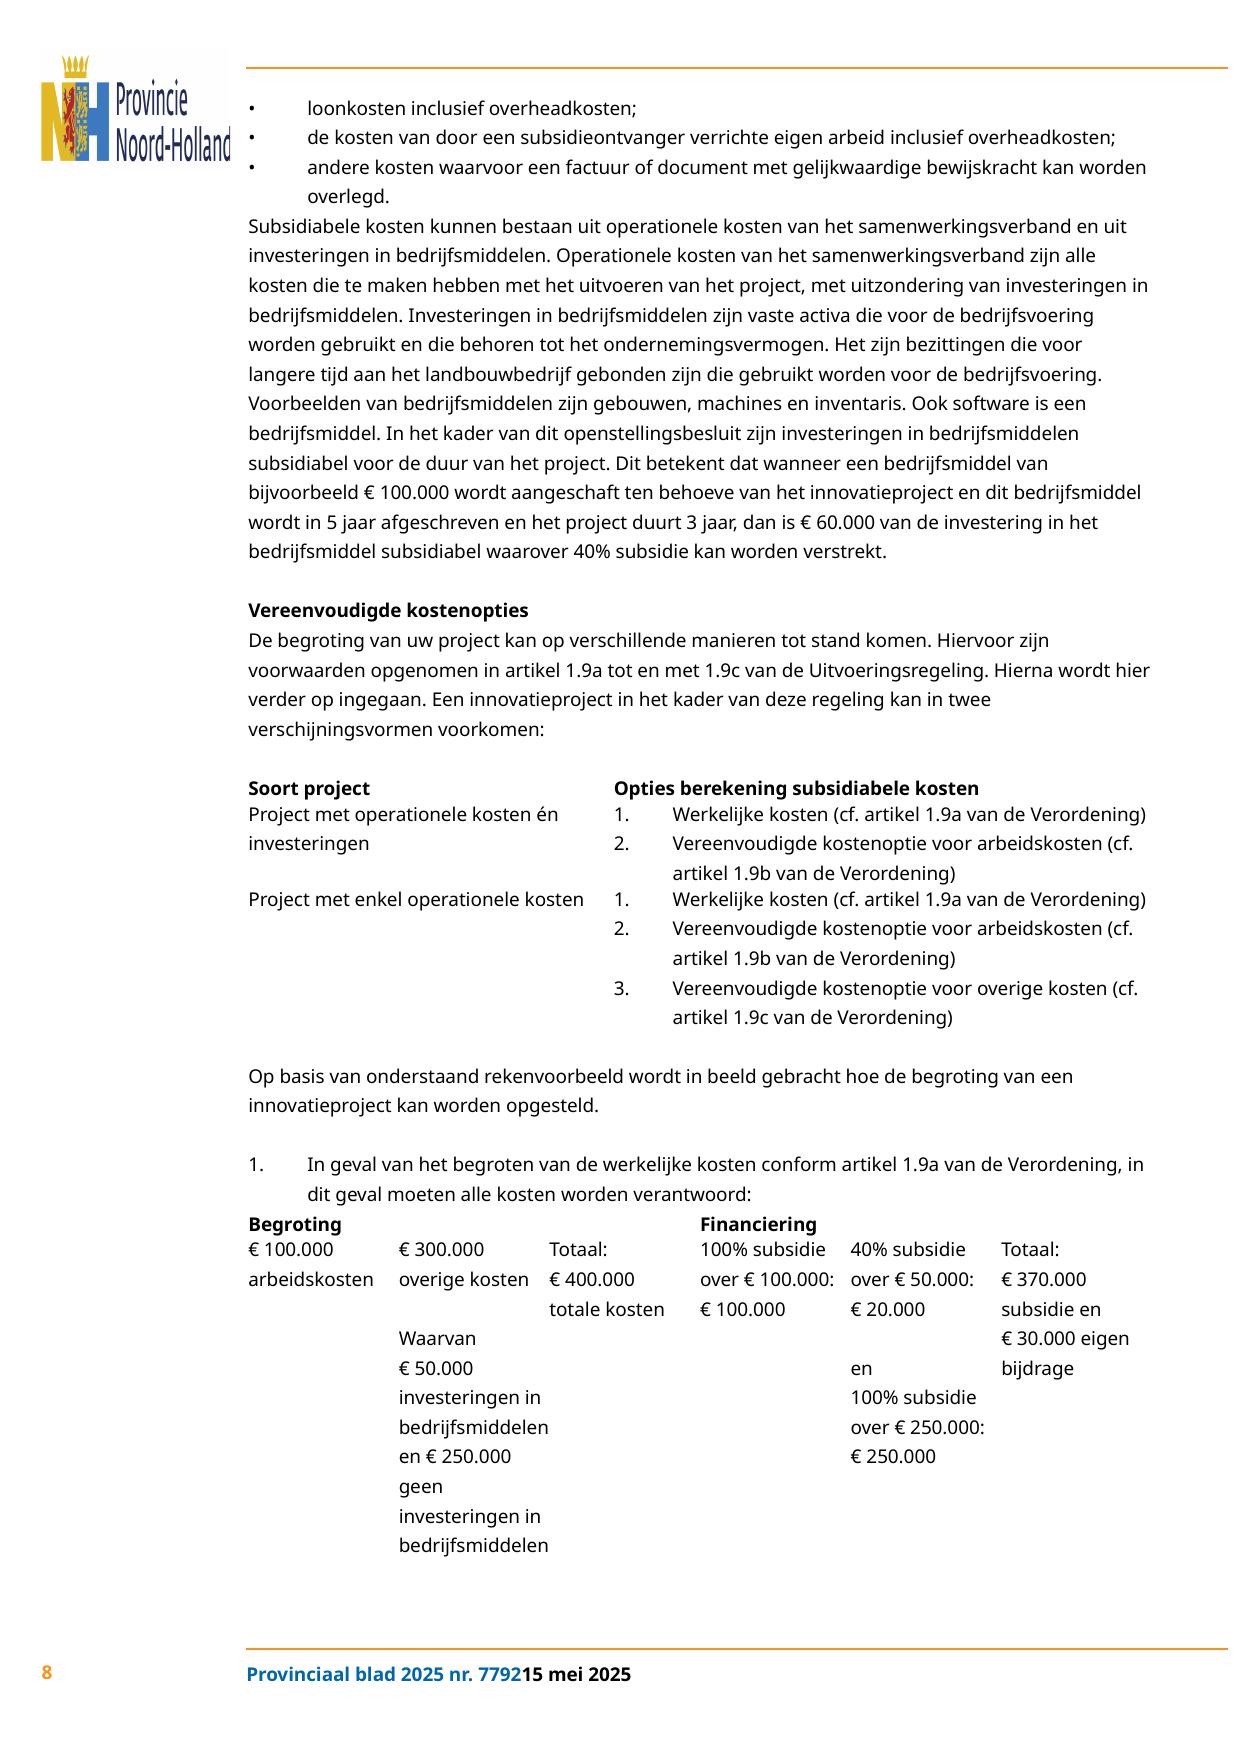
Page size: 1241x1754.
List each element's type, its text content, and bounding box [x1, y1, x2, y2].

table_header [850, 1211, 1001, 1237]
list andere kosten waarvoor een factuur of document met gelijkwaardige bewijskracht kan worden overlegd. [248, 154, 1152, 209]
list In geval van het begroten van de werkelijke kosten conform artikel 1.9a van de Verordening, in dit geval moeten alle kosten worden verantwoord: [248, 1152, 1152, 1207]
table_cell Totaal: € 370.000 subsidie en € 30.000 eigen bijdrage [1001, 1237, 1152, 1558]
table_cell € 100.000 arbeidskosten [248, 1237, 398, 1558]
table_header [549, 1211, 700, 1237]
text Vereenvoudigde kostenopties [248, 598, 1152, 623]
table_header Begroting [248, 1211, 398, 1237]
table_cell Werkelijke kosten (cf. artikel 1.9a van de Verordening) Vereenvoudigde kostenoptie voor arbeidskosten (cf. artikel 1.9b van de Verordening) Vereenvoudigde kostenoptie voor overige kosten (cf. artikel 1.9c van de Verordening) [614, 886, 1152, 1030]
table_cell Werkelijke kosten (cf. artikel 1.9a van de Verordening) Vereenvoudigde kostenoptie voor arbeidskosten (cf. artikel 1.9b van de Verordening) [614, 801, 1152, 886]
table_header [399, 1211, 549, 1237]
table_header Opties berekening subsidiabele kosten [614, 775, 1152, 801]
table_header Financiering [700, 1211, 850, 1237]
table_cell Project met enkel operationele kosten [248, 886, 613, 1030]
list de kosten van door een subsidieontvanger verrichte eigen arbeid inclusief overheadkosten; [248, 124, 1152, 150]
picture [41, 47, 231, 172]
table_header Soort project [248, 775, 613, 801]
table_cell Totaal: € 400.000 totale kosten [549, 1237, 700, 1558]
table_cell 100% subsidie over € 100.000: € 100.000 [700, 1237, 850, 1558]
text Subsidiabele kosten kunnen bestaan uit operationele kosten van het samenwerkingsverband en uit investeringen in bedrijfsmiddelen. Operationele kosten van het samenwerkingsverband zijn alle kosten die te maken hebben met het uitvoeren van het project, met uitzondering van investeringen in bedrijfsmiddelen. Investeringen in bedrijfsmiddelen zijn vaste activa die voor de bedrijfsvoering worden gebruikt en die behoren tot het ondernemingsvermogen. Het zijn bezittingen die voor langere tijd aan het landbouwbedrijf gebonden zijn die gebruikt worden voor de bedrijfsvoering. Voorbeelden van bedrijfsmiddelen zijn gebouwen, machines en inventaris. Ook software is een bedrijfsmiddel. In het kader van dit openstellingsbesluit zijn investeringen in bedrijfsmiddelen subsidiabel voor de duur van het project. Dit betekent dat wanneer een bedrijfsmiddel van bijvoorbeeld € 100.000 wordt aangeschaft ten behoeve van het innovatieproject en dit bedrijfsmiddel wordt in 5 jaar afgeschreven en het project duurt 3 jaar, dan is € 60.000 van de investering in het bedrijfsmiddel subsidiabel waarover 40% subsidie kan worden verstrekt. [248, 213, 1152, 564]
text Op basis van onderstaand rekenvoorbeeld wordt in beeld gebracht hoe de begroting van een innovatieproject kan worden opgesteld. [248, 1063, 1152, 1118]
text De begroting van uw project kan op verschillende manieren tot stand komen. Hiervoor zijn voorwaarden opgenomen in artikel 1.9a tot en met 1.9c van de Uitvoeringsregeling. Hierna wordt hier verder op ingegaan. Een innovatieproject in het kader van deze regeling kan in twee verschijningsvormen voorkomen: [248, 627, 1152, 742]
table_cell 40% subsidie over € 50.000: € 20.000 en 100% subsidie over € 250.000: € 250.000 [850, 1237, 1001, 1558]
list loonkosten inclusief overheadkosten; [248, 95, 1152, 121]
table_cell € 300.000 overige kosten Waarvan € 50.000 investeringen in bedrijfsmiddelen en € 250.000 geen investeringen in bedrijfsmiddelen [399, 1237, 549, 1558]
table_header [1001, 1211, 1152, 1237]
table_cell Project met operationele kosten én investeringen [248, 801, 613, 886]
